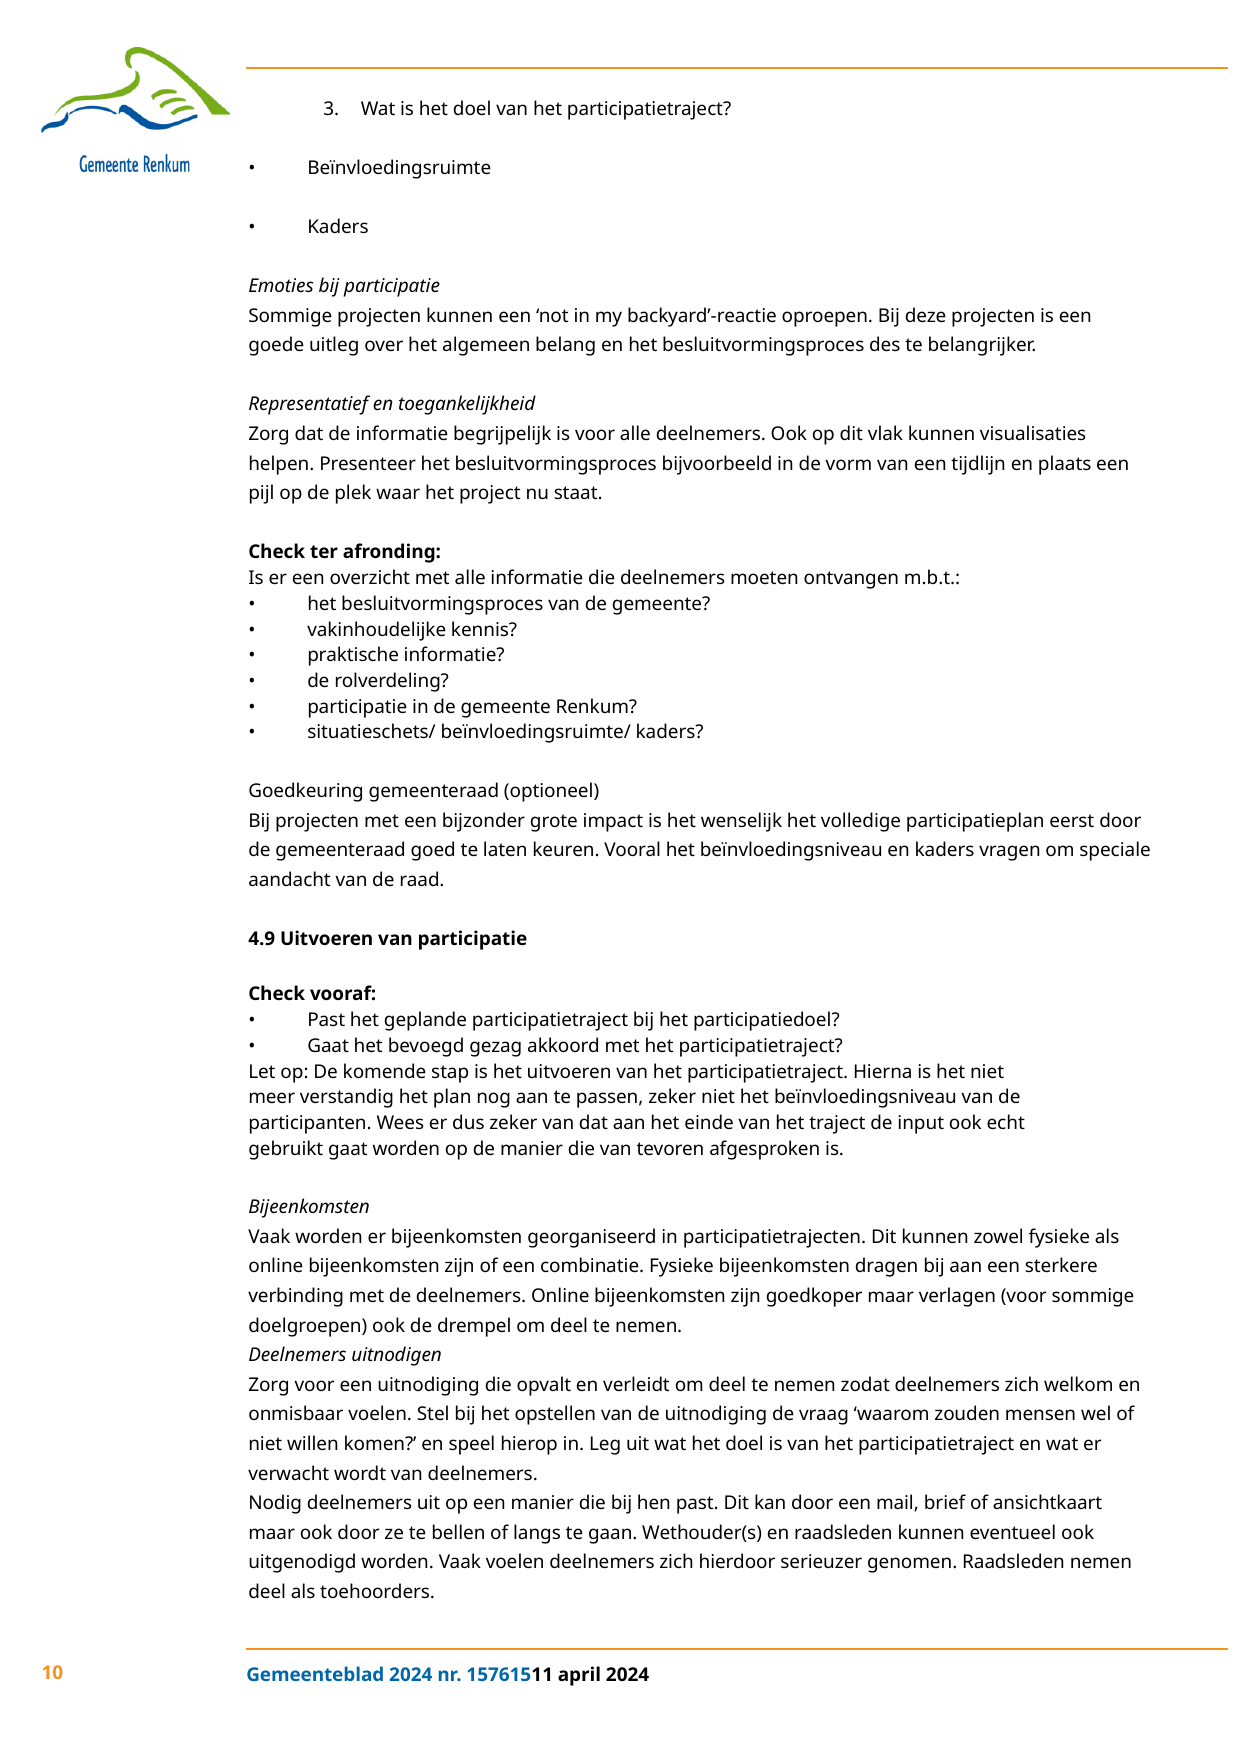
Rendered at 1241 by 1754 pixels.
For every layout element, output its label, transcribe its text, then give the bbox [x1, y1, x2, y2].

text Bijeenkomsten [248, 1193, 1152, 1219]
table_cell meer verstandig het plan nog aan te passen, zeker niet het beïnvloedingsniveau van de [248, 1084, 1152, 1109]
text Zorg dat de informatie begrijpelijk is voor alle deelnemers. Ook op dit vlak kunnen visualisaties helpen. Presenteer het besluitvormingsproces bijvoorbeeld in de vorm van een tijdlijn en plaats een pijl op de plek waar het project nu staat. [248, 420, 1152, 505]
text Deelnemers uitnodigen [248, 1341, 1152, 1367]
text Bij projecten met een bijzonder grote impact is het wenselijk het volledige participatieplan eerst door de gemeenteraad goed te laten keuren. Vooral het beïnvloedingsniveau en kaders vragen om speciale aandacht van de raad. [248, 807, 1152, 892]
table_cell Gaat het bevoegd gezag akkoord met het participatietraject? [248, 1032, 1152, 1058]
picture [41, 47, 231, 172]
table_cell participanten. Wees er dus zeker van dat aan het einde van het traject de input ook echt [248, 1109, 1152, 1135]
table_cell participatie in de gemeente Renkum? [248, 693, 1152, 719]
text 4.9 Uitvoeren van participatie [248, 925, 1152, 951]
table_cell situatieschets/ beïnvloedingsruimte/ kaders? [248, 719, 1152, 744]
text Representatief en toegankelijkheid [248, 391, 1152, 416]
text Vaak worden er bijeenkomsten georganiseerd in participatietrajecten. Dit kunnen zowel fysieke als online bijeenkomsten zijn of een combinatie. Fysieke bijeenkomsten dragen bij aan een sterkere verbinding met de deelnemers. Online bijeenkomsten zijn goedkoper maar verlagen (voor sommige doelgroepen) ook de drempel om deel te nemen. [248, 1223, 1152, 1338]
table_header Check vooraf: [248, 981, 1152, 1006]
table_cell Past het geplande participatietraject bij het participatiedoel? [248, 1006, 1152, 1032]
table_cell praktische informatie? [248, 642, 1152, 667]
table_cell het besluitvormingsproces van de gemeente? [248, 590, 1152, 616]
list Kaders [248, 213, 1152, 239]
table_header Check ter afronding: [248, 539, 1152, 564]
text Emoties bij participatie [248, 272, 1152, 298]
text Sommige projecten kunnen een ‘not in my backyard’-reactie oproepen. Bij deze projecten is een goede uitleg over het algemeen belang en het besluitvormingsproces des te belangrijker. [248, 302, 1152, 357]
text Nodig deelnemers uit op een manier die bij hen past. Dit kan door een mail, brief of ansichtkaart maar ook door ze te bellen of langs te gaan. Wethouder(s) en raadsleden kunnen eventueel ook uitgenodigd worden. Vaak voelen deelnemers zich hierdoor serieuzer genomen. Raadsleden nemen deel als toehoorders. [248, 1489, 1152, 1604]
table_cell Let op: De komende stap is het uitvoeren van het participatietraject. Hierna is het niet [248, 1058, 1152, 1083]
table_cell Is er een overzicht met alle informatie die deelnemers moeten ontvangen m.b.t.: [248, 564, 1152, 590]
table_cell gebruikt gaat worden op de manier die van tevoren afgesproken is. [248, 1135, 1152, 1161]
text Goedkeuring gemeenteraad (optioneel) [248, 777, 1152, 803]
table_cell vakinhoudelijke kennis? [248, 616, 1152, 642]
text Zorg voor een uitnodiging die opvalt en verleidt om deel te nemen zodat deelnemers zich welkom en onmisbaar voelen. Stel bij het opstellen van de uitnodiging de vraag ‘waarom zouden mensen wel of niet willen komen?’ en speel hierop in. Leg uit wat het doel is van het participatietraject en wat er verwacht wordt van deelnemers. [248, 1371, 1152, 1486]
list Wat is het doel van het participatietraject? [323, 95, 1152, 121]
list Beïnvloedingsruimte [248, 154, 1152, 180]
table_cell de rolverdeling? [248, 667, 1152, 693]
